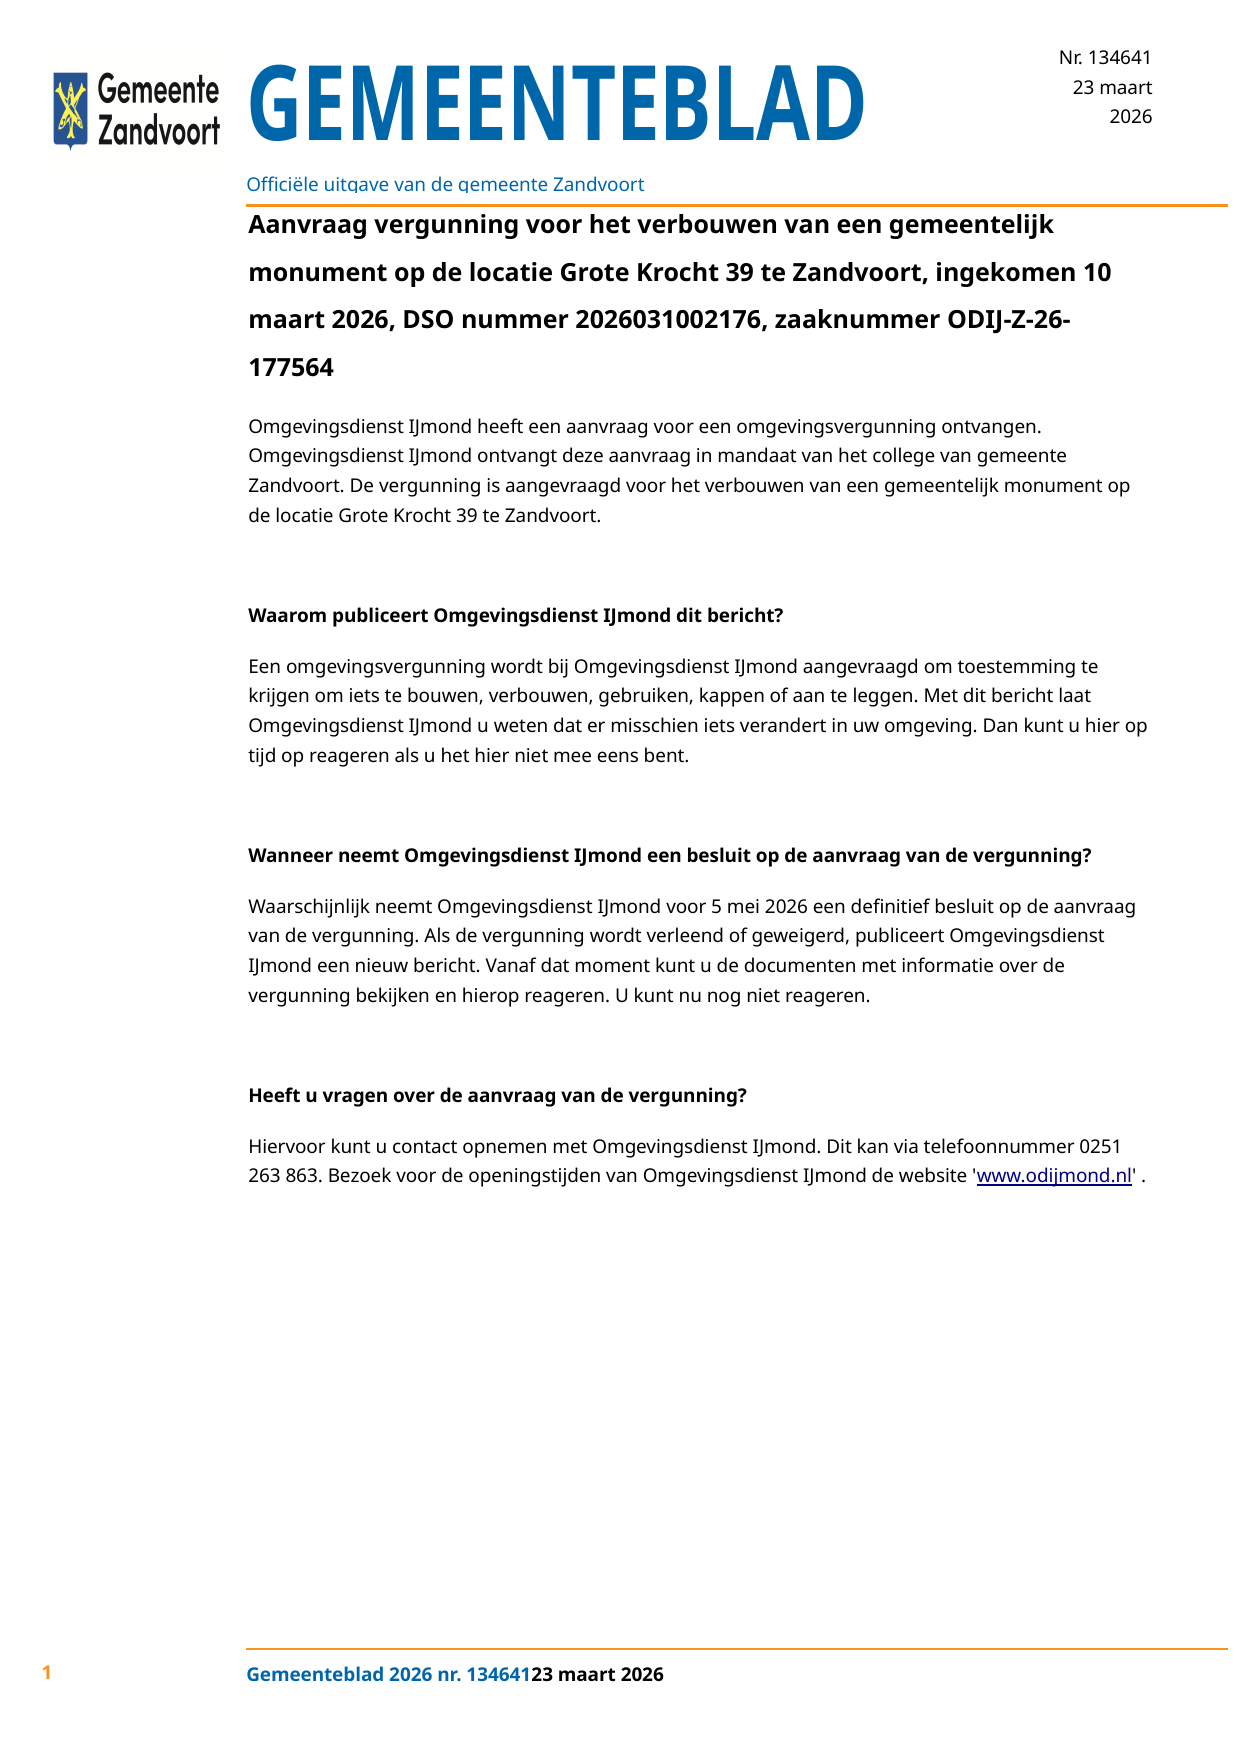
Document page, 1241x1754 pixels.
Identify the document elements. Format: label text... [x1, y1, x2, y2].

text Waarom publiceert Omgevingsdienst IJmond dit bericht? [248, 603, 1152, 628]
text Heeft u vragen over de aanvraag van de vergunning? [248, 1083, 1152, 1108]
text Hiervoor kunt u contact opnemen met Omgevingsdienst IJmond. Dit kan via telefoonnummer 0251 263 863. Bezoek voor de openingstijden van Omgevingsdienst IJmond de website 'www.odijmond.nl' . [248, 1133, 1152, 1188]
text Omgevingsdienst IJmond heeft een aanvraag voor een omgevingsvergunning ontvangen. Omgevingsdienst IJmond ontvangt deze aanvraag in mandaat van het college van gemeente Zandvoort. De vergunning is aangevraagd voor het verbouwen van een gemeentelijk monument op de locatie Grote Krocht 39 te Zandvoort. [248, 413, 1152, 528]
text Een omgevingsvergunning wordt bij Omgevingsdienst IJmond aangevraagd om toestemming te krijgen om iets te bouwen, verbouwen, gebruiken, kappen of aan te leggen. Met dit bericht laat Omgevingsdienst IJmond u weten dat er misschien iets verandert in uw omgeving. Dan kunt u hier op tijd op reageren als u het hier niet mee eens bent. [248, 653, 1152, 768]
picture [41, 47, 231, 172]
text Wanneer neemt Omgevingsdienst IJmond een besluit op de aanvraag van de vergunning? [248, 843, 1152, 868]
text Waarschijnlijk neemt Omgevingsdienst IJmond voor 5 mei 2026 een definitief besluit op de aanvraag van de vergunning. Als de vergunning wordt verleend of geweigerd, publiceert Omgevingsdienst IJmond een nieuw bericht. Vanaf dat moment kunt u de documenten met informatie over de vergunning bekijken en hierop reageren. U kunt nu nog niet reageren. [248, 893, 1152, 1008]
text Aanvraag vergunning voor het verbouwen van een gemeentelijk monument op de locatie Grote Krocht 39 te Zandvoort, ingekomen 10 maart 2026, DSO nummer 2026031002176, zaaknummer ODIJ-Z-26-177564 [248, 207, 1152, 384]
